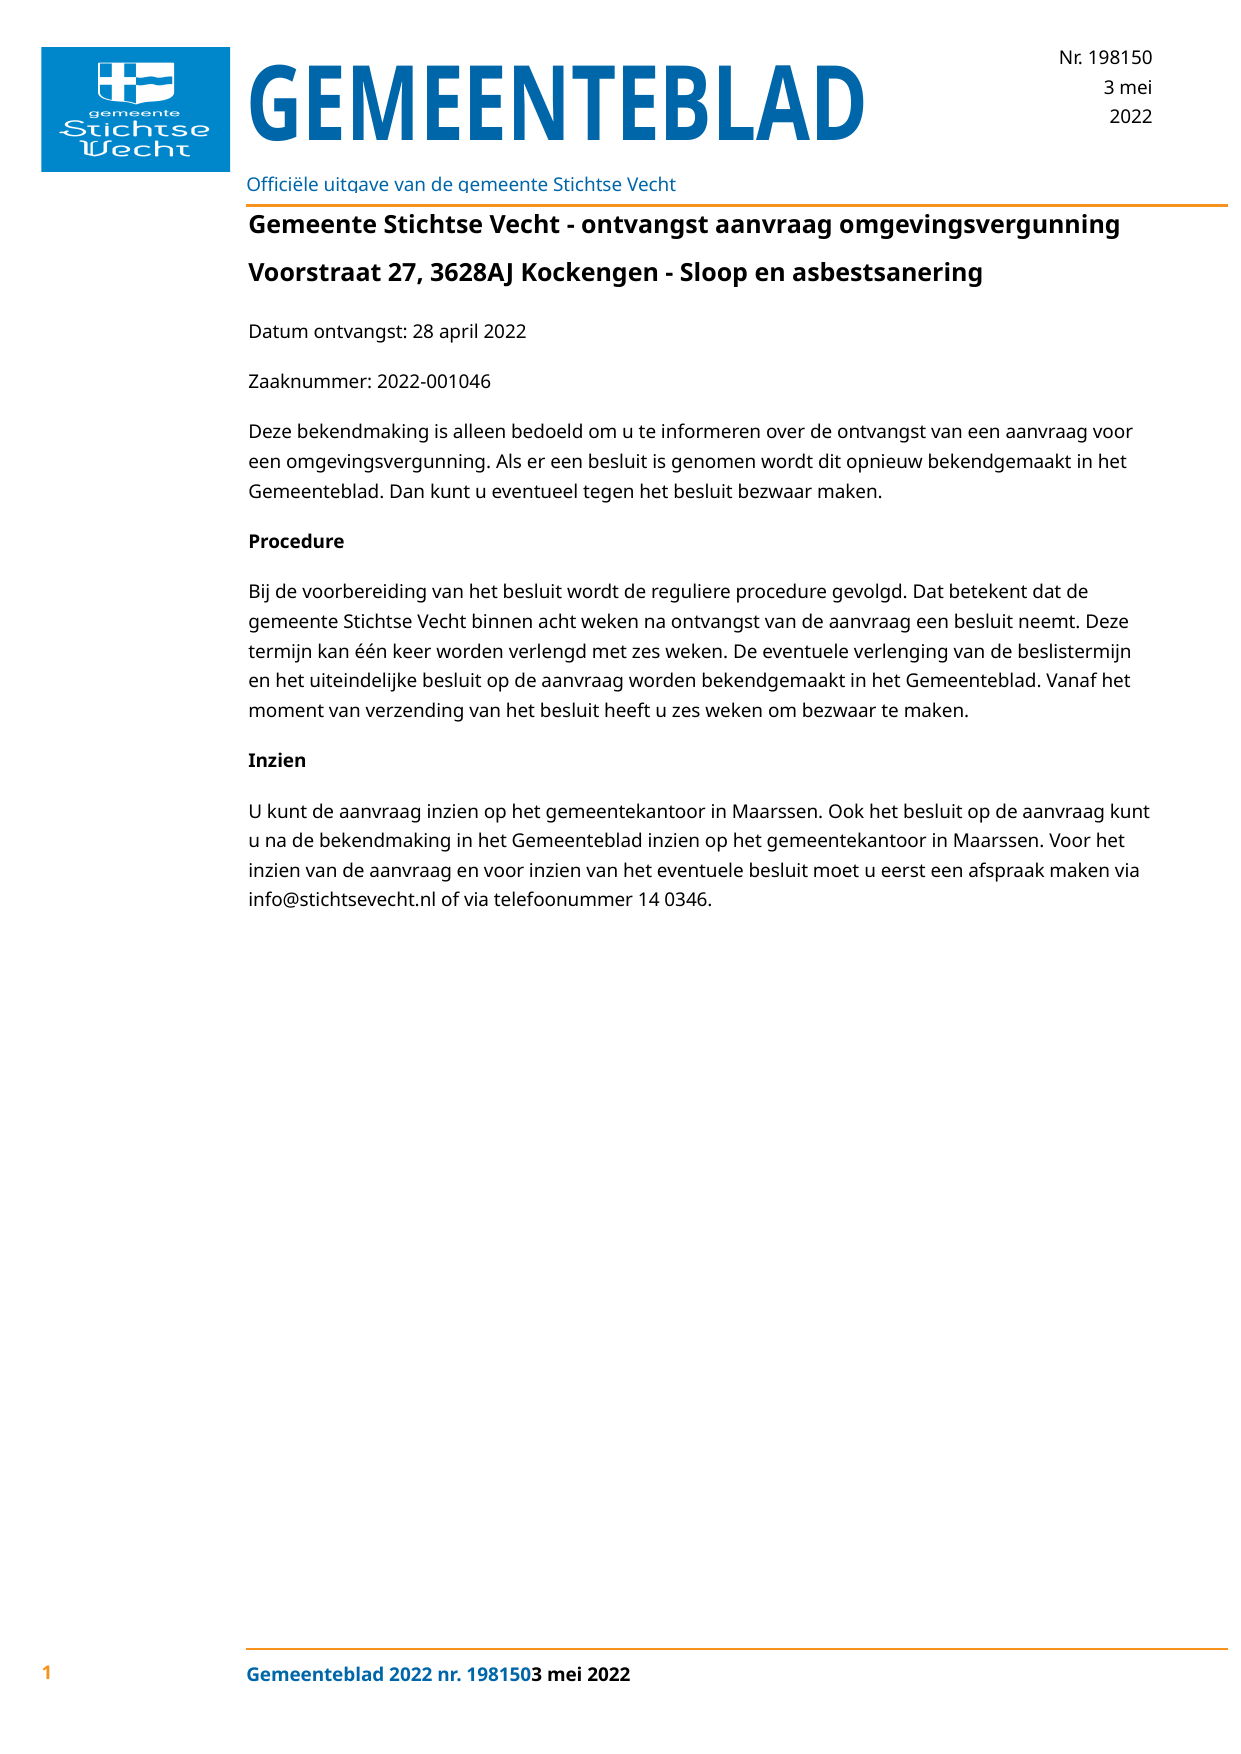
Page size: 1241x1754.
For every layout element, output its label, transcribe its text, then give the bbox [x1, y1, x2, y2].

text Zaaknummer: 2022-001046 [248, 368, 1152, 394]
text Inzien [248, 747, 1152, 773]
text Bij de voorbereiding van het besluit wordt de reguliere procedure gevolgd. Dat betekent dat de gemeente Stichtse Vecht binnen acht weken na ontvangst van de aanvraag een besluit neemt. Deze termijn kan één keer worden verlengd met zes weken. De eventuele verlenging van de beslistermijn en het uiteindelijke besluit op de aanvraag worden bekendgemaakt in het Gemeenteblad. Vanaf het moment van verzending van het besluit heeft u zes weken om bezwaar te maken. [248, 579, 1152, 723]
picture [99, 63, 135, 101]
text Datum ontvangst: 28 april 2022 [248, 318, 1152, 344]
text Procedure [248, 528, 1152, 554]
text Gemeente Stichtse Vecht - ontvangst aanvraag omgevingsvergunning Voorstraat 27, 3628AJ Kockengen - Sloop en asbestsanering [248, 207, 1152, 288]
picture [137, 63, 174, 103]
text Deze bekendmaking is alleen bedoeld om u te informeren over de ontvangst van een aanvraag voor een omgevingsvergunning. Als er een besluit is genomen wordt dit opnieuw bekendgemaakt in het Gemeenteblad. Dan kunt u eventueel tegen het besluit bezwaar maken. [248, 419, 1152, 504]
text U kunt de aanvraag inzien op het gemeentekantoor in Maarssen. Ook het besluit op de aanvraag kunt u na de bekendmaking in het Gemeenteblad inzien op het gemeentekantoor in Maarssen. Voor het inzien van de aanvraag en voor inzien van het eventuele besluit moet u eerst een afspraak maken via info@stichtsevecht.nl of via telefoonummer 14 0346. [248, 798, 1152, 912]
